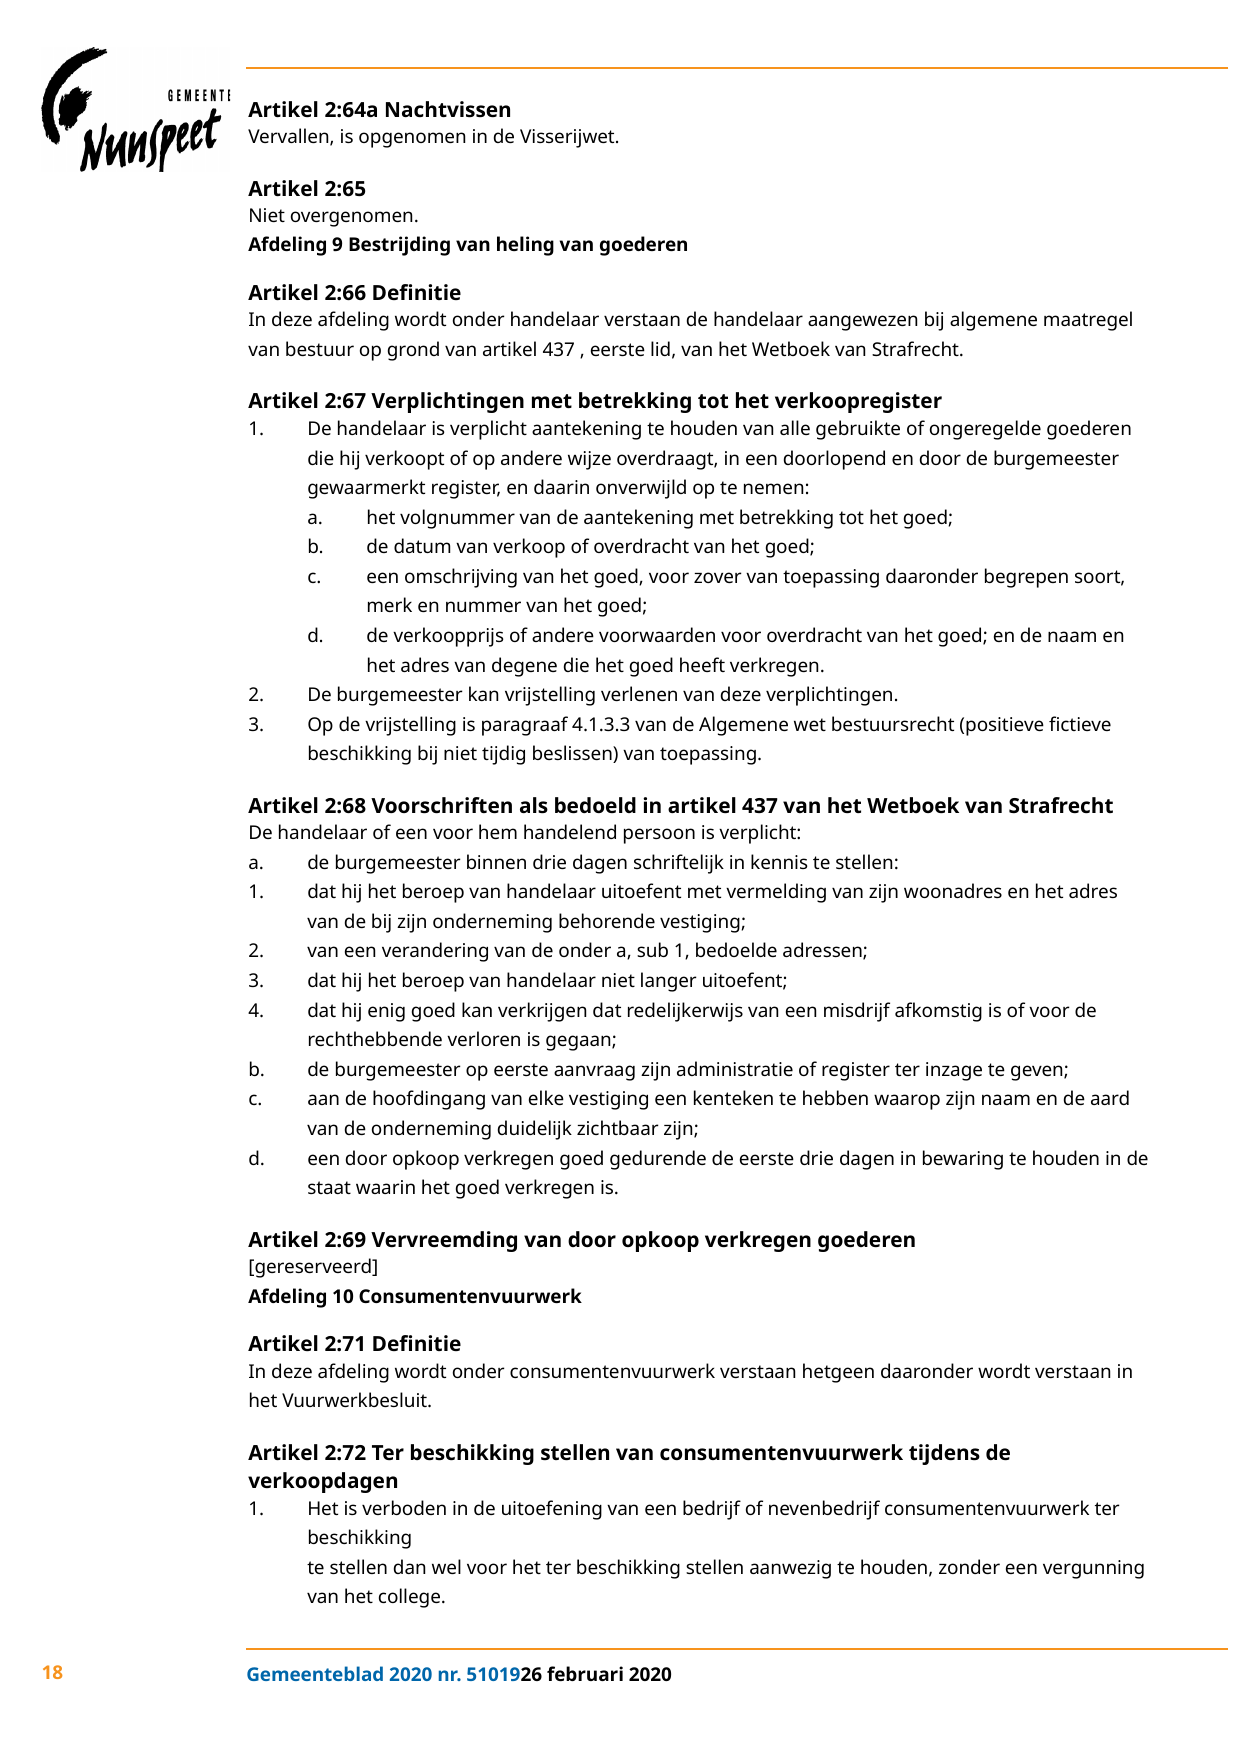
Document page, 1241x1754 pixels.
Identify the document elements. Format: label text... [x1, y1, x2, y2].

list Het is verboden in de uitoefening van een bedrijf of nevenbedrijf consumentenvuurwerk ter beschikking [248, 1495, 1152, 1550]
text Artikel 2:68 Voorschriften als bedoeld in artikel 437 van het Wetboek van Strafrecht [248, 791, 1152, 819]
text Afdeling 10 Consumentenvuurwerk [248, 1283, 1152, 1308]
list de verkoopprijs of andere voorwaarden voor overdracht van het goed; en de naam en het adres van degene die het goed heeft verkregen. [307, 622, 1152, 677]
text [gereserveerd] [248, 1253, 1152, 1279]
list dat hij het beroep van handelaar niet langer uitoefent; [248, 967, 1152, 993]
text De handelaar of een voor hem handelend persoon is verplicht: [248, 819, 1152, 845]
text Artikel 2:71 Definitie [248, 1329, 1152, 1358]
text In deze afdeling wordt onder handelaar verstaan de handelaar aangewezen bij algemene maatregel van bestuur op grond van artikel 437 , eerste lid, van het Wetboek van Strafrecht. [248, 307, 1152, 362]
list De burgemeester kan vrijstelling verlenen van deze verplichtingen. [248, 681, 1152, 707]
list dat hij enig goed kan verkrijgen dat redelijkerwijs van een misdrijf afkomstig is of voor de rechthebbende verloren is gegaan; [248, 997, 1152, 1052]
text Artikel 2:69 Vervreemding van door opkoop verkregen goederen [248, 1225, 1152, 1253]
text In deze afdeling wordt onder consumentenvuurwerk verstaan hetgeen daaronder wordt verstaan in het Vuurwerkbesluit. [248, 1358, 1152, 1413]
list van het college. [248, 1583, 1152, 1609]
list een door opkoop verkregen goed gedurende de eerste drie dagen in bewaring te houden in de staat waarin het goed verkregen is. [248, 1145, 1152, 1200]
text Afdeling 9 Bestrijding van heling van goederen [248, 232, 1152, 257]
text Vervallen, is opgenomen in de Visserijwet. [248, 123, 1152, 149]
text Artikel 2:65 [248, 174, 1152, 202]
list te stellen dan wel voor het ter beschikking stellen aanwezig te houden, zonder een vergunning [248, 1554, 1152, 1579]
list een omschrijving van het goed, voor zover van toepassing daaronder begrepen soort, merk en nummer van het goed; [307, 563, 1152, 618]
list de datum van verkoop of overdracht van het goed; [307, 533, 1152, 559]
text Artikel 2:67 Verplichtingen met betrekking tot het verkoopregister [248, 387, 1152, 415]
text Artikel 2:64a Nachtvissen [248, 95, 1152, 123]
picture [41, 47, 231, 172]
list de burgemeester op eerste aanvraag zijn administratie of register ter inzage te geven; [248, 1056, 1152, 1082]
list Op de vrijstelling is paragraaf 4.1.3.3 van de Algemene wet bestuursrecht (positieve fictieve beschikking bij niet tijdig beslissen) van toepassing. [248, 711, 1152, 766]
list het volgnummer van de aantekening met betrekking tot het goed; [307, 504, 1152, 529]
list De handelaar is verplicht aantekening te houden van alle gebruikte of ongeregelde goederen die hij verkoopt of op andere wijze overdraagt, in een doorlopend en door de burgemeester gewaarmerkt register, en daarin onverwijld op te nemen: [248, 415, 1152, 500]
list dat hij het beroep van handelaar uitoefent met vermelding van zijn woonadres en het adres van de bij zijn onderneming behorende vestiging; [248, 878, 1152, 934]
list aan de hoofdingang van elke vestiging een kenteken te hebben waarop zijn naam en de aard van de onderneming duidelijk zichtbaar zijn; [248, 1086, 1152, 1141]
text Niet overgenomen. [248, 202, 1152, 228]
list de burgemeester binnen drie dagen schriftelijk in kennis te stellen: [248, 849, 1152, 875]
list van een verandering van de onder a, sub 1, bedoelde adressen; [248, 938, 1152, 963]
text Artikel 2:66 Definitie [248, 278, 1152, 307]
text Artikel 2:72 Ter beschikking stellen van consumentenvuurwerk tijdens de verkoopdagen [248, 1438, 1152, 1495]
